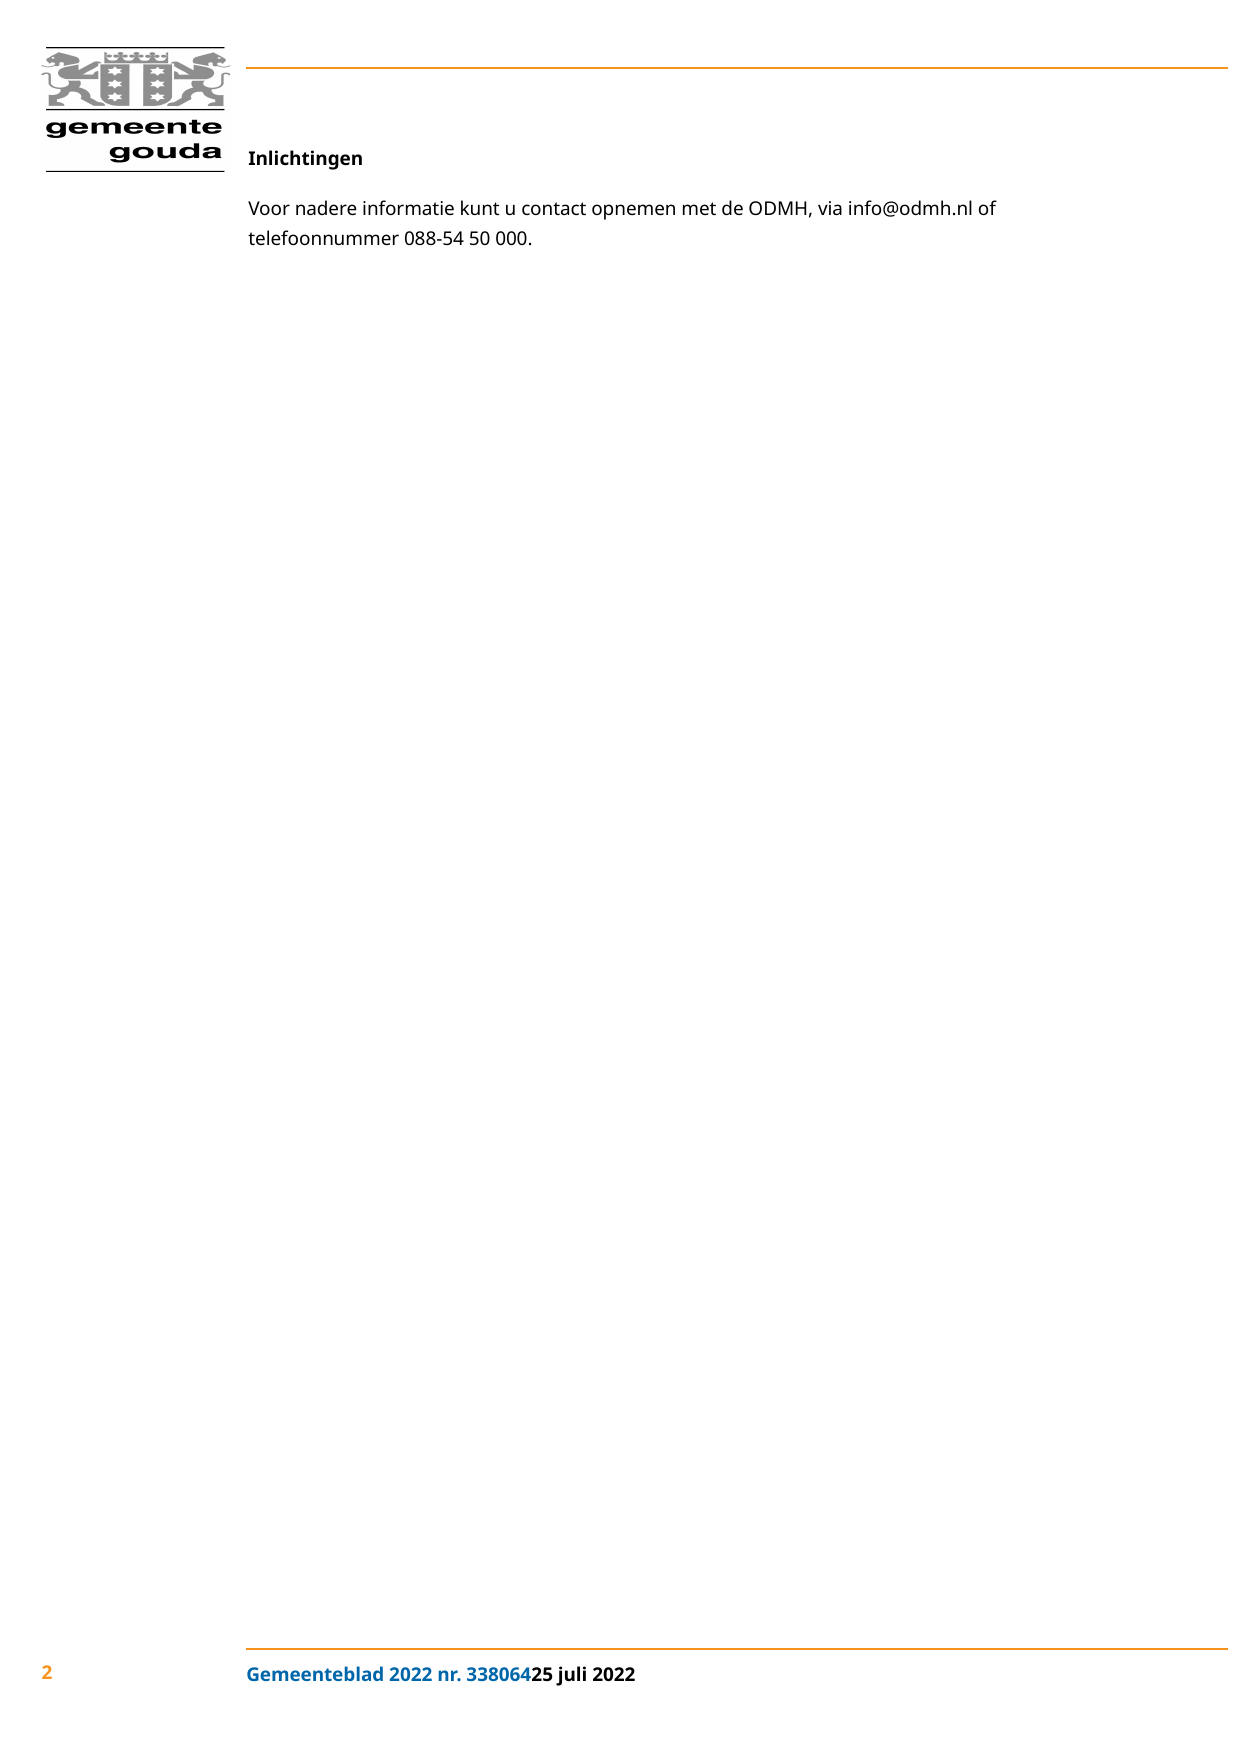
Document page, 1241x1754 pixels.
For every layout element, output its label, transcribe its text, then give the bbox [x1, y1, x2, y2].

text Voor nadere informatie kunt u contact opnemen met de ODMH, via info@odmh.nl of telefoonnummer 088-54 50 000. [248, 196, 1152, 251]
text Inlichtingen [248, 145, 1152, 171]
picture [41, 47, 231, 172]
